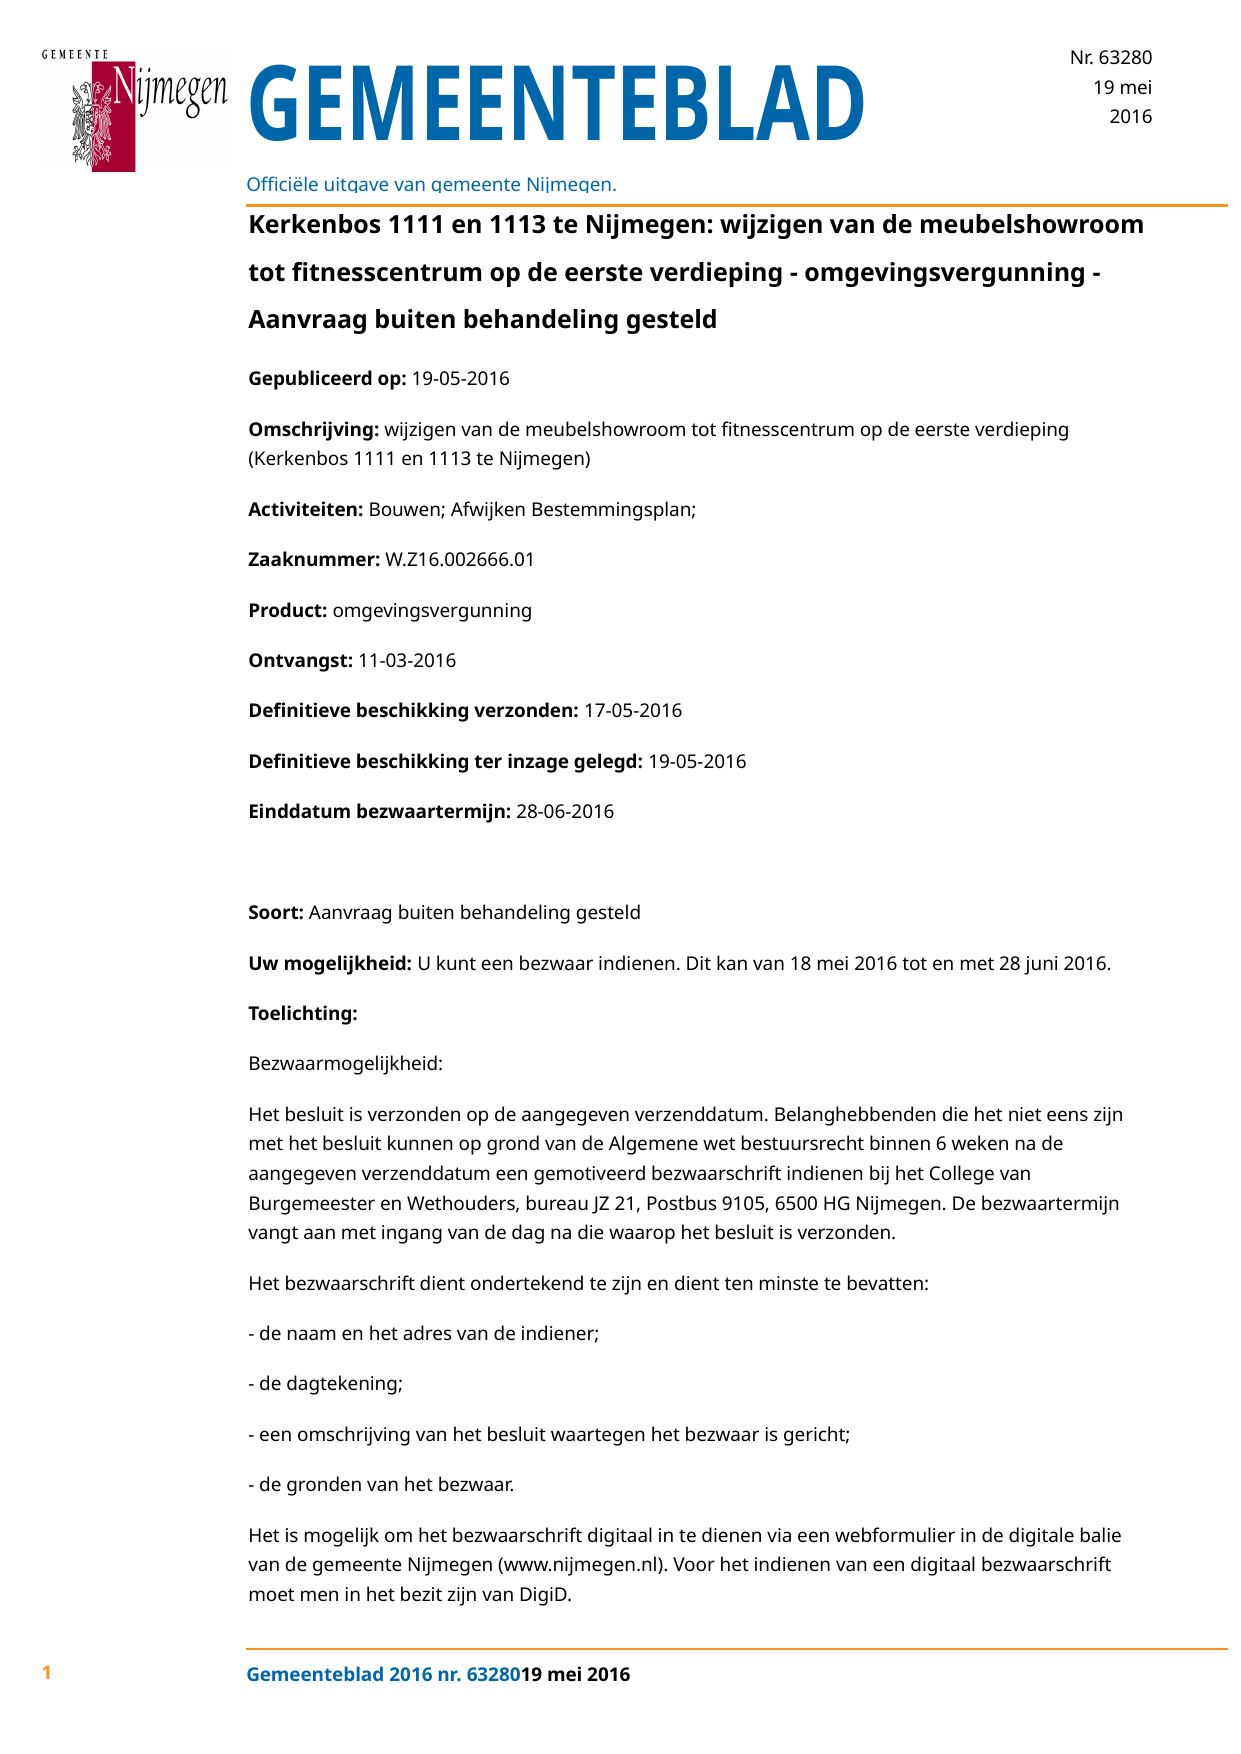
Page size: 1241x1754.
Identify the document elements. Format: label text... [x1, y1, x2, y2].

text Einddatum bezwaartermijn: 28-06-2016 [248, 798, 1152, 824]
text - de gronden van het bezwaar. [248, 1471, 1152, 1497]
text Het is mogelijk om het bezwaarschrift digitaal in te dienen via een webformulier in de digitale balie van de gemeente Nijmegen (www.nijmegen.nl). Voor het indienen van een digitaal bezwaarschrift moet men in het bezit zijn van DigiD. [248, 1522, 1152, 1607]
text Product: omgevingsvergunning [248, 597, 1152, 622]
text - een omschrijving van het besluit waartegen het bezwaar is gericht; [248, 1421, 1152, 1447]
text Definitieve beschikking ter inzage gelegd: 19-05-2016 [248, 748, 1152, 774]
text - de naam en het adres van de indiener; [248, 1320, 1152, 1346]
text Bezwaarmogelijkheid: [248, 1051, 1152, 1076]
text Zaaknummer: W.Z16.002666.01 [248, 546, 1152, 572]
text Definitieve beschikking verzonden: 17-05-2016 [248, 698, 1152, 723]
text Uw mogelijkheid: U kunt een bezwaar indienen. Dit kan van 18 mei 2016 tot en met 28 juni 2016. [248, 950, 1152, 975]
text Kerkenbos 1111 en 1113 te Nijmegen: wijzigen van de meubelshowroom tot fitnesscentrum op de eerste verdieping - omgevingsvergunning - Aanvraag buiten behandeling gesteld [248, 207, 1152, 336]
text Soort: Aanvraag buiten behandeling gesteld [248, 899, 1152, 925]
text Omschrijving: wijzigen van de meubelshowroom tot fitnesscentrum op de eerste verdieping (Kerkenbos 1111 en 1113 te Nijmegen) [248, 416, 1152, 471]
text Toelichting: [248, 1000, 1152, 1026]
text Het besluit is verzonden op de aangegeven verzenddatum. Belanghebbenden die het niet eens zijn met het besluit kunnen op grond van de Algemene wet bestuursrecht binnen 6 weken na de aangegeven verzenddatum een gemotiveerd bezwaarschrift indienen bij het College van Burgemeester en Wethouders, bureau JZ 21, Postbus 9105, 6500 HG Nijmegen. De bezwaartermijn vangt aan met ingang van de dag na die waarop het besluit is verzonden. [248, 1101, 1152, 1245]
picture [41, 47, 231, 172]
text Het bezwaarschrift dient ondertekend te zijn en dient ten minste te bevatten: [248, 1270, 1152, 1295]
text - de dagtekening; [248, 1371, 1152, 1396]
text Gepubliceerd op: 19-05-2016 [248, 366, 1152, 391]
text Ontvangst: 11-03-2016 [248, 647, 1152, 673]
text Activiteiten: Bouwen; Afwijken Bestemmingsplan; [248, 496, 1152, 522]
